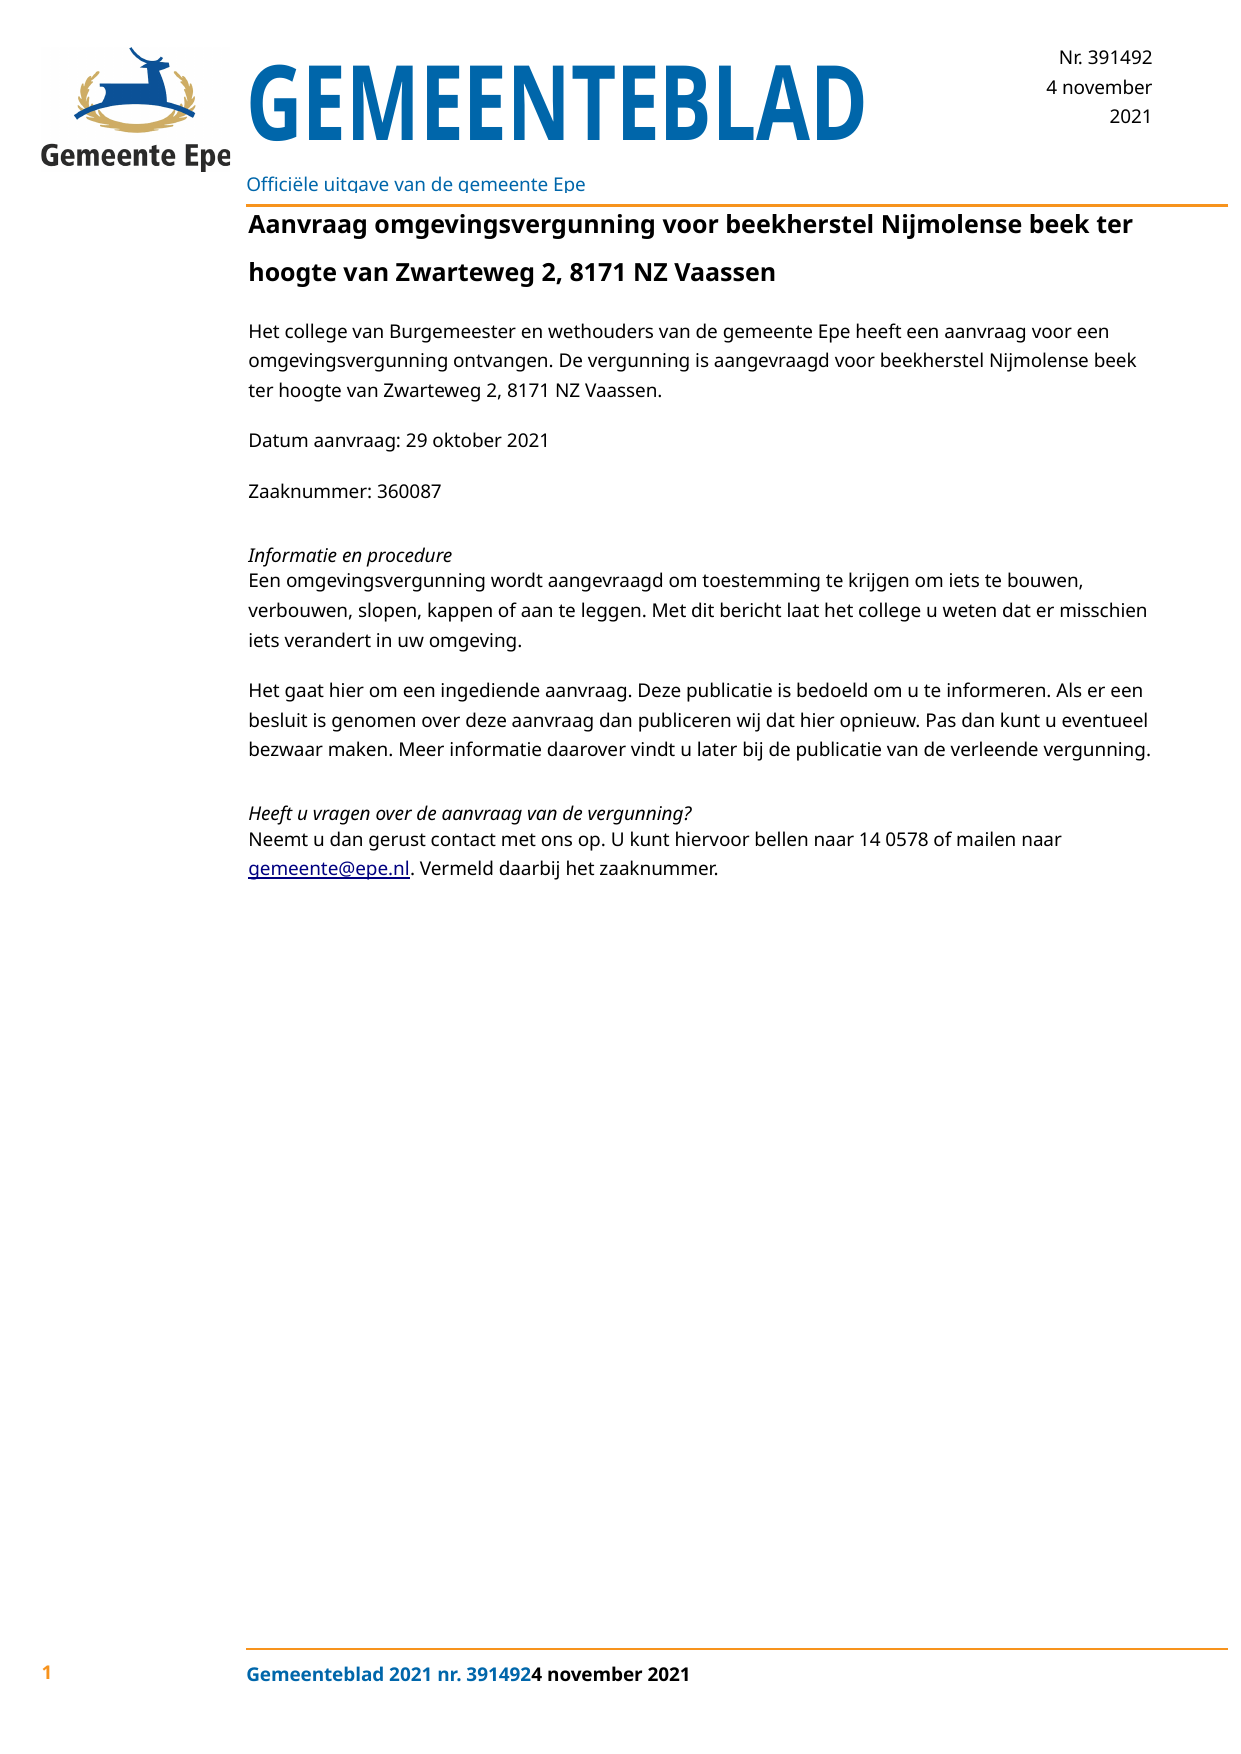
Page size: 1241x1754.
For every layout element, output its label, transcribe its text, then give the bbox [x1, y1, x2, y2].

text Het gaat hier om een ingediende aanvraag. Deze publicatie is bedoeld om u te informeren. Als er een besluit is genomen over deze aanvraag dan publiceren wij dat hier opnieuw. Pas dan kunt u eventueel bezwaar maken. Meer informatie daarover vindt u later bij de publicatie van de verleende vergunning. [248, 677, 1152, 762]
text Heeft u vragen over de aanvraag van de vergunning? [248, 800, 1152, 826]
text Zaaknummer: 360087 [248, 478, 1152, 504]
text Het college van Burgemeester en wethouders van de gemeente Epe heeft een aanvraag voor een omgevingsvergunning ontvangen. De vergunning is aangevraagd voor beekherstel Nijmolense beek ter hoogte van Zwarteweg 2, 8171 NZ Vaassen. [248, 318, 1152, 403]
text Een omgevingsvergunning wordt aangevraagd om toestemming te krijgen om iets te bouwen, verbouwen, slopen, kappen of aan te leggen. Met dit bericht laat het college u weten dat er misschien iets verandert in uw omgeving. [248, 568, 1152, 652]
text Neemt u dan gerust contact met ons op. U kunt hiervoor bellen naar 14 0578 of mailen naar gemeente@epe.nl. Vermeld daarbij het zaaknummer. [248, 826, 1152, 881]
text Aanvraag omgevingsvergunning voor beekherstel Nijmolense beek ter hoogte van Zwarteweg 2, 8171 NZ Vaassen [248, 207, 1152, 288]
text Informatie en procedure [248, 542, 1152, 568]
text Datum aanvraag: 29 oktober 2021 [248, 427, 1152, 453]
picture [41, 47, 231, 172]
